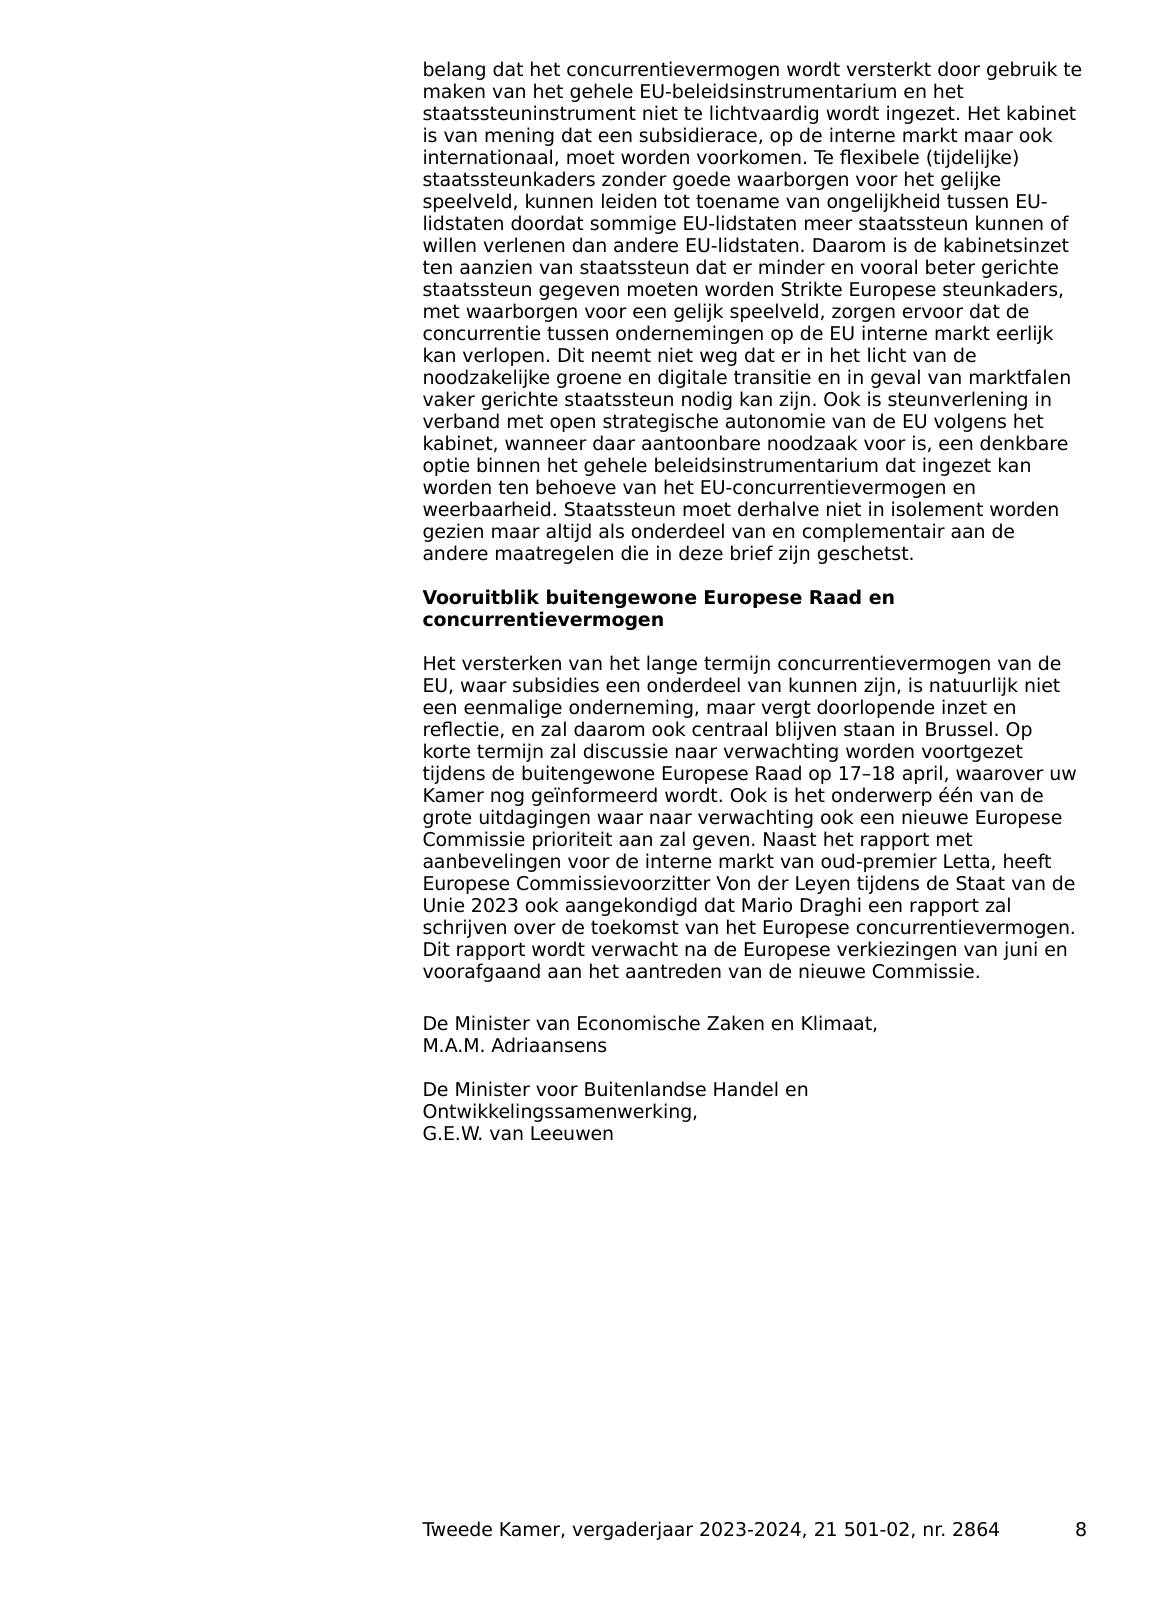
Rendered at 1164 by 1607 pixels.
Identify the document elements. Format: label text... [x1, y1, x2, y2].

subtitle Vooruitblik buitengewone Europese Raad en concurrentievermogen [422, 587, 1087, 631]
text De Minister voor Buitenlandse Handel en Ontwikkelingssamenwerking, G.E.W. van Leeuwen [422, 1079, 1087, 1145]
text Het versterken van het lange termijn concurrentievermogen van de EU, waar subsidies een onderdeel van kunnen zijn, is natuurlijk niet een eenmalige onderneming, maar vergt doorlopende inzet en reflectie, en zal daarom ook centraal blijven staan in Brussel. Op korte termijn zal discussie naar verwachting worden voortgezet tijdens de buitengewone Europese Raad op 17–18 april, waarover uw Kamer nog geïnformeerd wordt. Ook is het onderwerp één van de grote uitdagingen waar naar verwachting ook een nieuwe Europese Commissie prioriteit aan zal geven. Naast het rapport met aanbevelingen voor de interne markt van oud-premier Letta, heeft Europese Commissievoorzitter Von der Leyen tijdens de Staat van de Unie 2023 ook aangekondigd dat Mario Draghi een rapport zal schrijven over de toekomst van het Europese concurrentievermogen. Dit rapport wordt verwacht na de Europese verkiezingen van juni en voorafgaand aan het aantreden van de nieuwe Commissie. [422, 653, 1087, 983]
text belang dat het concurrentievermogen wordt versterkt door gebruik te maken van het gehele EU-beleidsinstrumentarium en het staatssteuninstrument niet te lichtvaardig wordt ingezet. Het kabinet is van mening dat een subsidierace, op de interne markt maar ook internationaal, moet worden voorkomen. Te flexibele (tijdelijke) staatssteunkaders zonder goede waarborgen voor het gelijke speelveld, kunnen leiden tot toename van ongelijkheid tussen EU-lidstaten doordat sommige EU-lidstaten meer staatssteun kunnen of willen verlenen dan andere EU-lidstaten. Daarom is de kabinetsinzet ten aanzien van staatssteun dat er minder en vooral beter gerichte staatssteun gegeven moeten worden Strikte Europese steunkaders, met waarborgen voor een gelijk speelveld, zorgen ervoor dat de concurrentie tussen ondernemingen op de EU interne markt eerlijk kan verlopen. Dit neemt niet weg dat er in het licht van de noodzakelijke groene en digitale transitie en in geval van marktfalen vaker gerichte staatssteun nodig kan zijn. Ook is steunverlening in verband met open strategische autonomie van de EU volgens het kabinet, wanneer daar aantoonbare noodzaak voor is, een denkbare optie binnen het gehele beleidsinstrumentarium dat ingezet kan worden ten behoeve van het EU-concurrentievermogen en weerbaarheid. Staatssteun moet derhalve niet in isolement worden gezien maar altijd als onderdeel van en complementair aan de andere maatregelen die in deze brief zijn geschetst. [422, 59, 1087, 564]
text De Minister van Economische Zaken en Klimaat, M.A.M. Adriaansens [422, 1013, 1087, 1057]
